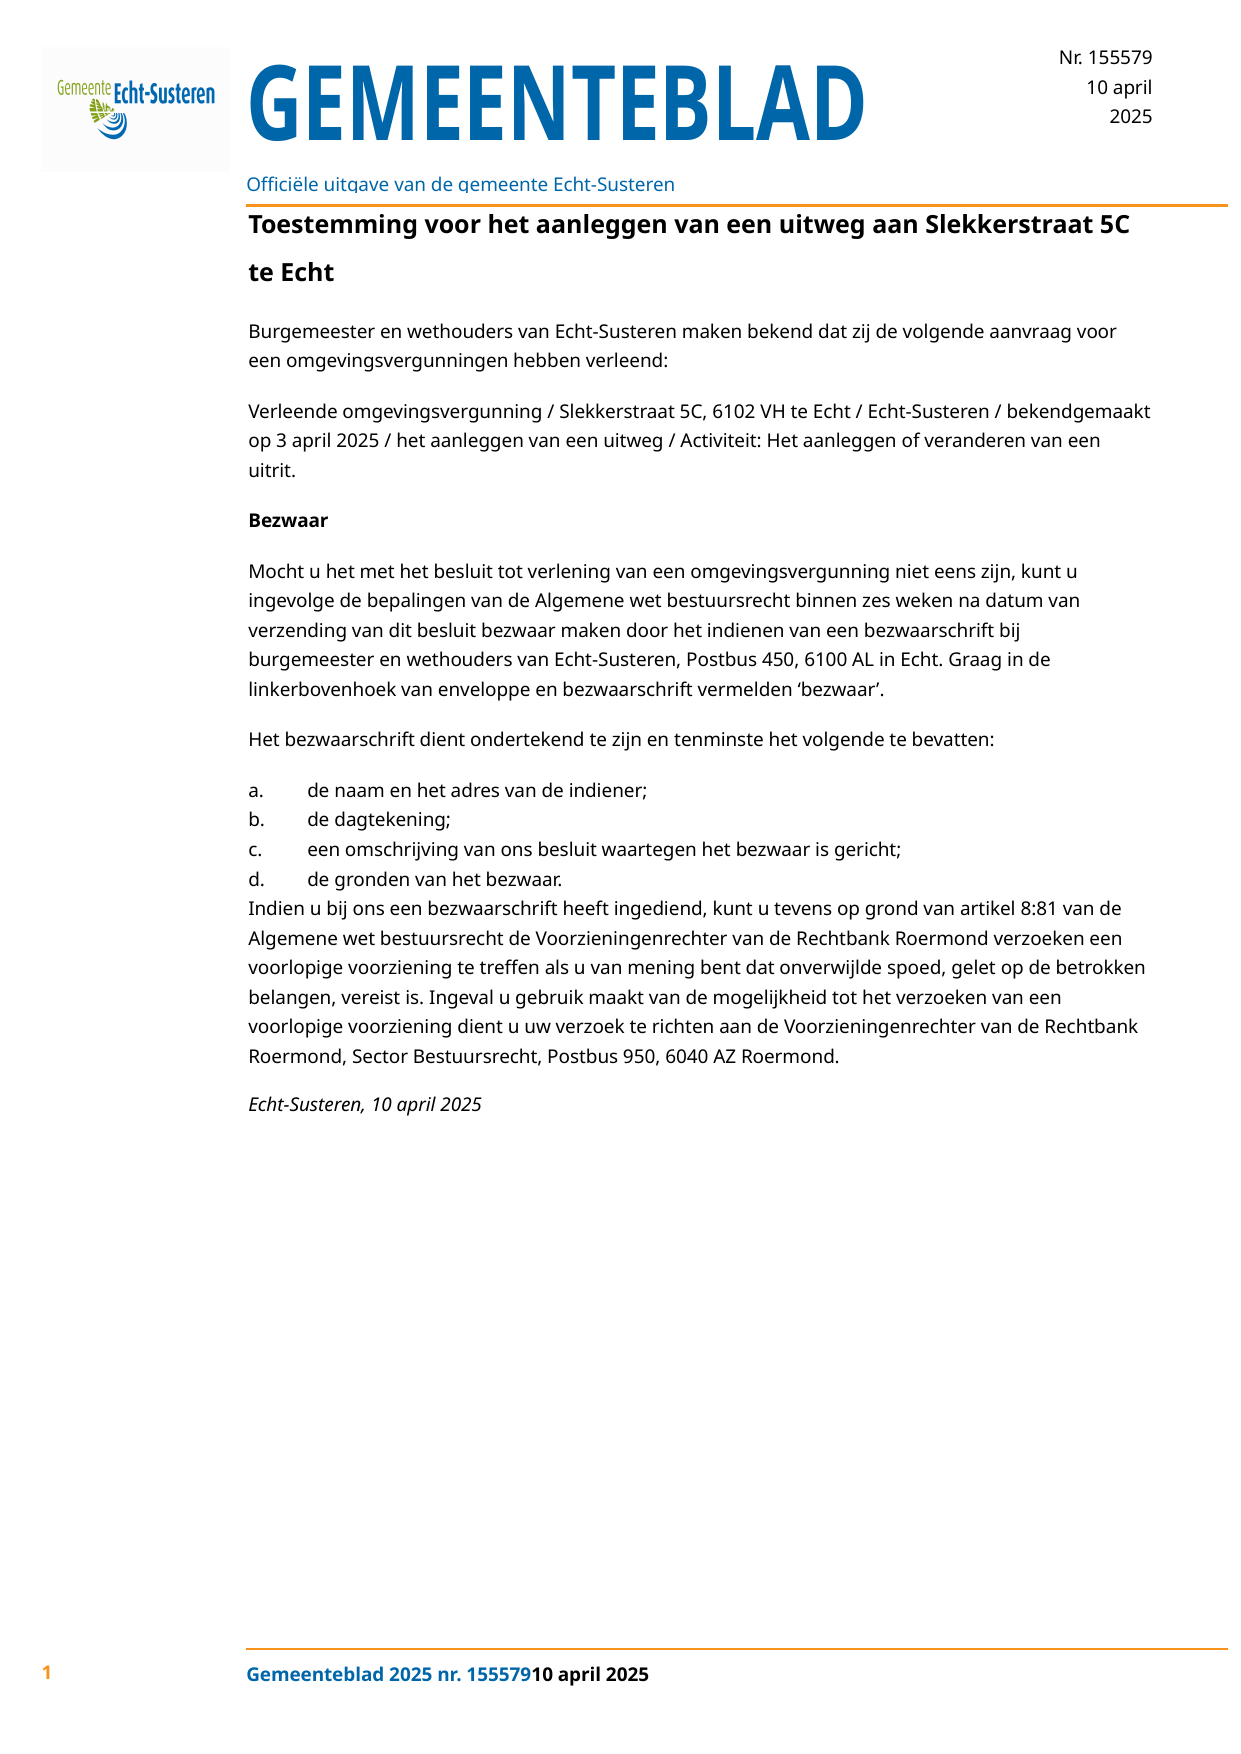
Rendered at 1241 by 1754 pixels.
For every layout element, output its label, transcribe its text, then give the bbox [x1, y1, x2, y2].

list de dagtekening; [248, 807, 1152, 832]
list de naam en het adres van de indiener; [248, 777, 1152, 803]
list de gronden van het bezwaar. [248, 866, 1152, 892]
text Verleende omgevingsvergunning / Slekkerstraat 5C, 6102 VH te Echt / Echt-Susteren / bekendgemaakt op 3 april 2025 / het aanleggen van een uitweg / Activiteit: Het aanleggen of veranderen van een uitrit. [248, 398, 1152, 483]
text Indien u bij ons een bezwaarschrift heeft ingediend, kunt u tevens op grond van artikel 8:81 van de Algemene wet bestuursrecht de Voorzieningenrechter van de Rechtbank Roermond verzoeken een voorlopige voorziening te treffen als u van mening bent dat onverwijlde spoed, gelet op de betrokken belangen, vereist is. Ingeval u gebruik maakt van de mogelijkheid tot het verzoeken van een voorlopige voorziening dient u uw verzoek te richten aan de Voorzieningenrechter van de Rechtbank Roermond, Sector Bestuursrecht, Postbus 950, 6040 AZ Roermond. [248, 895, 1152, 1069]
list een omschrijving van ons besluit waartegen het bezwaar is gericht; [248, 836, 1152, 862]
text Toestemming voor het aanleggen van een uitweg aan Slekkerstraat 5C te Echt [248, 207, 1152, 288]
text Bezwaar [248, 507, 1152, 533]
picture [41, 47, 231, 172]
text Echt-Susteren, 10 april 2025 [248, 1091, 1152, 1117]
text Burgemeester en wethouders van Echt-Susteren maken bekend dat zij de volgende aanvraag voor een omgevingsvergunningen hebben verleend: [248, 318, 1152, 373]
text Mocht u het met het besluit tot verlening van een omgevingsvergunning niet eens zijn, kunt u ingevolge de bepalingen van de Algemene wet bestuursrecht binnen zes weken na datum van verzending van dit besluit bezwaar maken door het indienen van een bezwaarschrift bij burgemeester en wethouders van Echt-Susteren, Postbus 450, 6100 AL in Echt. Graag in de linkerbovenhoek van enveloppe en bezwaarschrift vermelden ‘bezwaar’. [248, 558, 1152, 702]
text Het bezwaarschrift dient ondertekend te zijn en tenminste het volgende te bevatten: [248, 727, 1152, 752]
